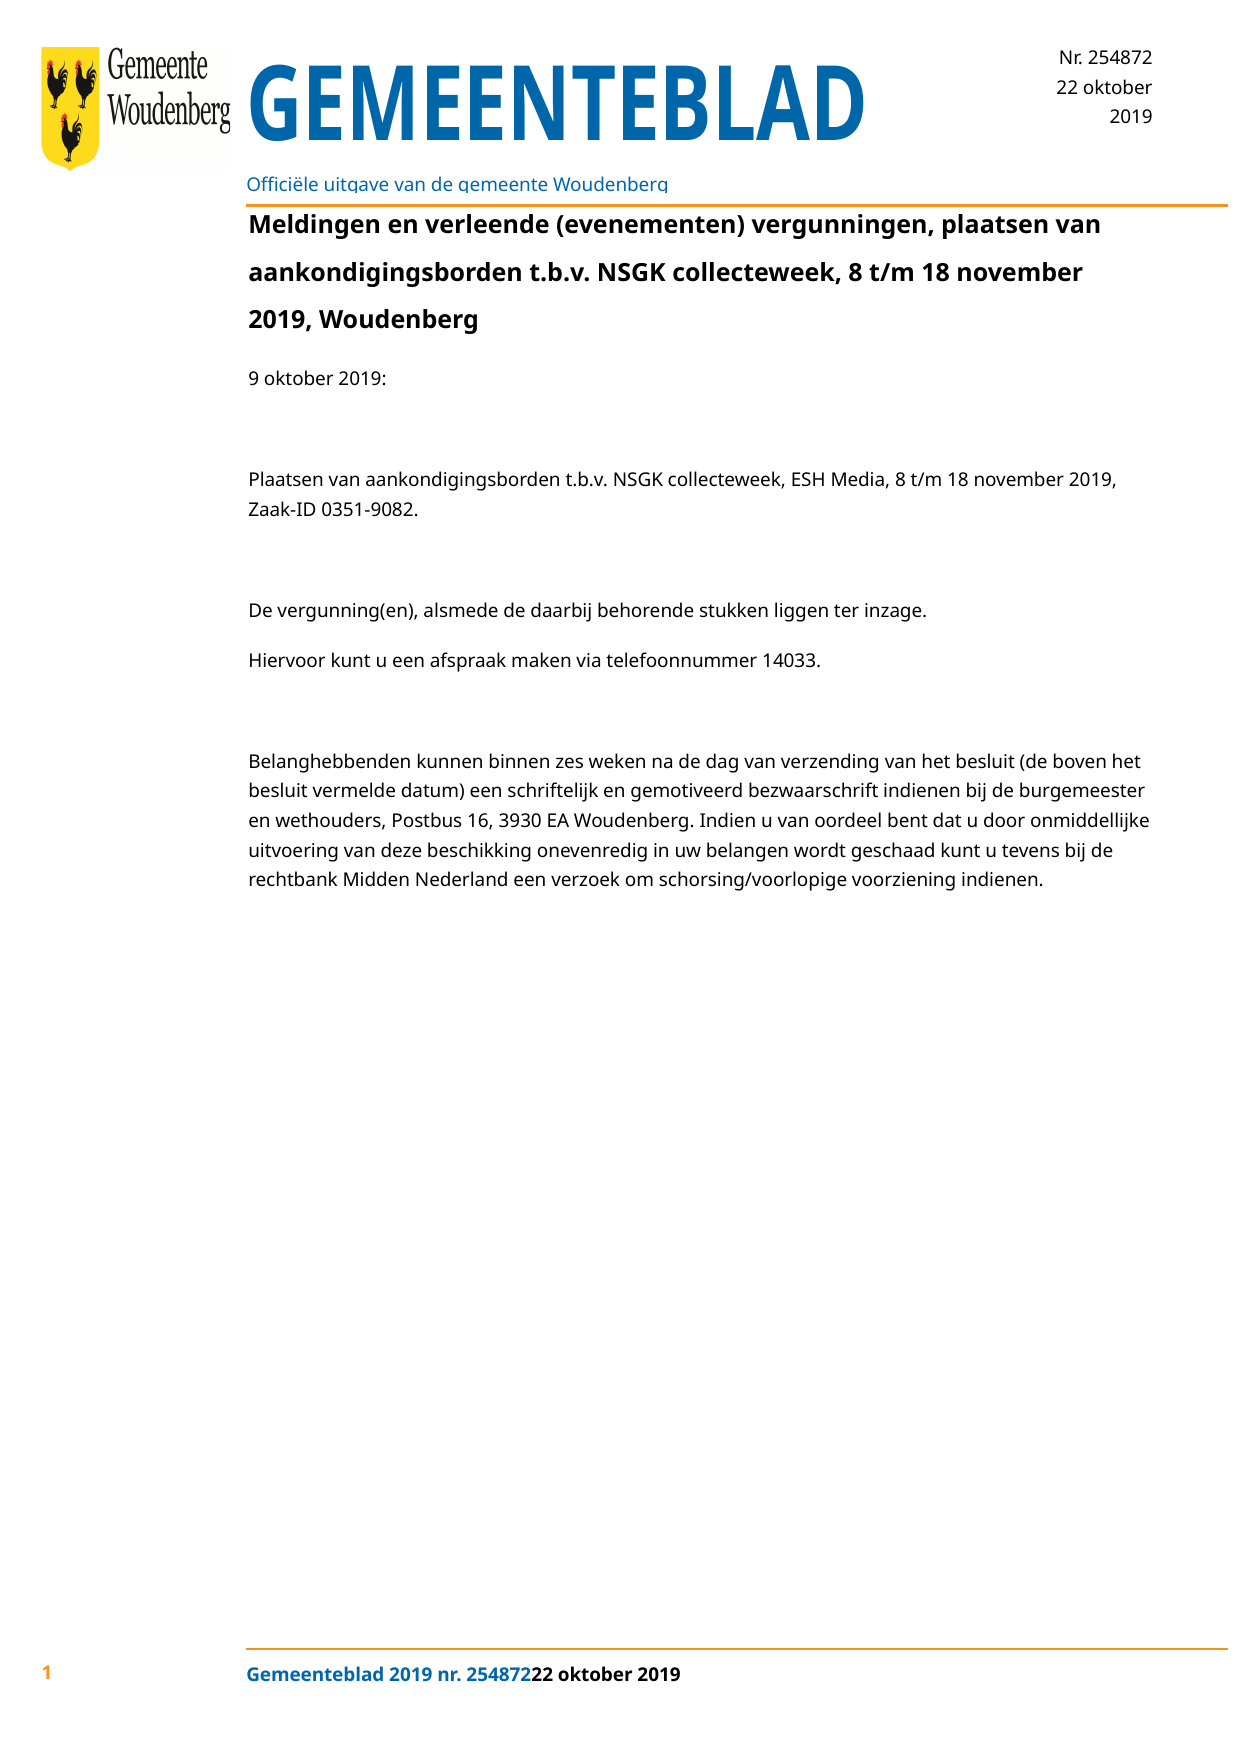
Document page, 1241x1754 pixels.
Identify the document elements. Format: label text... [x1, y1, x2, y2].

text Belanghebbenden kunnen binnen zes weken na de dag van verzending van het besluit (de boven het besluit vermelde datum) een schriftelijk en gemotiveerd bezwaarschrift indienen bij de burgemeester en wethouders, Postbus 16, 3930 EA Woudenberg. Indien u van oordeel bent dat u door onmiddellijke uitvoering van deze beschikking onevenredig in uw belangen wordt geschaad kunt u tevens bij de rechtbank Midden Nederland een verzoek om schorsing/voorlopige voorziening indienen. [248, 748, 1152, 892]
text 9 oktober 2019: [248, 366, 1152, 391]
text Hiervoor kunt u een afspraak maken via telefoonnummer 14033. [248, 647, 1152, 673]
text Meldingen en verleende (evenementen) vergunningen, plaatsen van aankondigingsborden t.b.v. NSGK collecteweek, 8 t/m 18 november 2019, Woudenberg [248, 207, 1152, 336]
text De vergunning(en), alsmede de daarbij behorende stukken liggen ter inzage. [248, 597, 1152, 622]
picture [41, 47, 231, 172]
text Plaatsen van aankondigingsborden t.b.v. NSGK collecteweek, ESH Media, 8 t/m 18 november 2019, Zaak-ID 0351-9082. [248, 466, 1152, 522]
